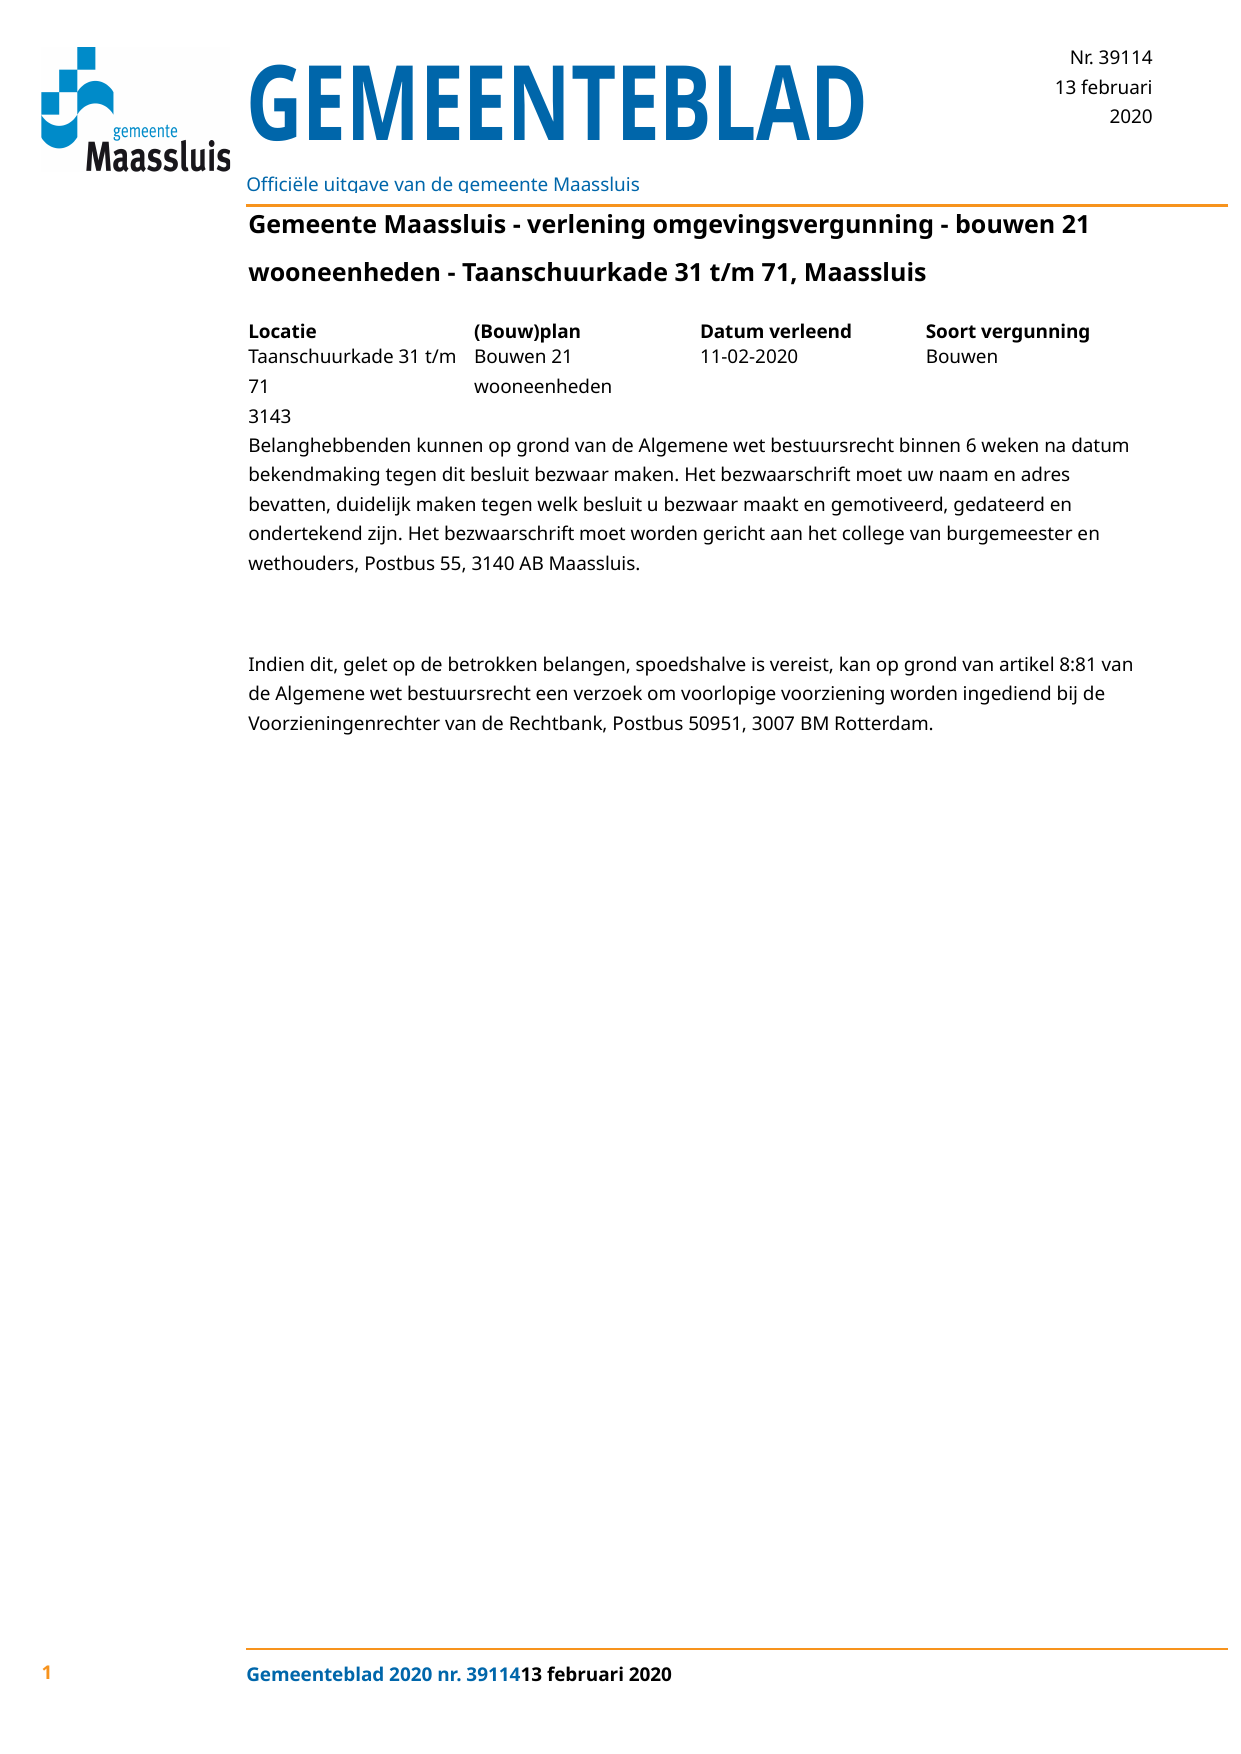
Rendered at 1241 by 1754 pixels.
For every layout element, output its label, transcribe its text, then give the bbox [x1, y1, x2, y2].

table_cell 11-02-2020 [700, 344, 926, 429]
table_cell Taanschuurkade 31 t/m 71 3143 [248, 344, 474, 429]
table_cell Bouwen [926, 344, 1152, 429]
text Belanghebbenden kunnen op grond van de Algemene wet bestuursrecht binnen 6 weken na datum bekendmaking tegen dit besluit bezwaar maken. Het bezwaarschrift moet uw naam en adres bevatten, duidelijk maken tegen welk besluit u bezwaar maakt en gemotiveerd, gedateerd en ondertekend zijn. Het bezwaarschrift moet worden gericht aan het college van burgemeester en wethouders, Postbus 55, 3140 AB Maassluis. [248, 432, 1152, 576]
picture [41, 47, 231, 172]
picture [41, 47, 77, 92]
text Gemeente Maassluis - verlening omgevingsvergunning - bouwen 21 wooneenheden - Taanschuurkade 31 t/m 71, Maassluis [248, 207, 1152, 288]
table_header Soort vergunning [926, 318, 1152, 344]
text Indien dit, gelet op de betrokken belangen, spoedshalve is vereist, kan op grond van artikel 8:81 van de Algemene wet bestuursrecht een verzoek om voorlopige voorziening worden ingediend bij de Voorzieningenrechter van de Rechtbank, Postbus 50951, 3007 BM Rotterdam. [248, 651, 1152, 736]
table_header (Bouw)plan [474, 318, 700, 344]
table_header Datum verleend [700, 318, 926, 344]
table_header Locatie [248, 318, 474, 344]
table_cell Bouwen 21 wooneenheden [474, 344, 700, 429]
